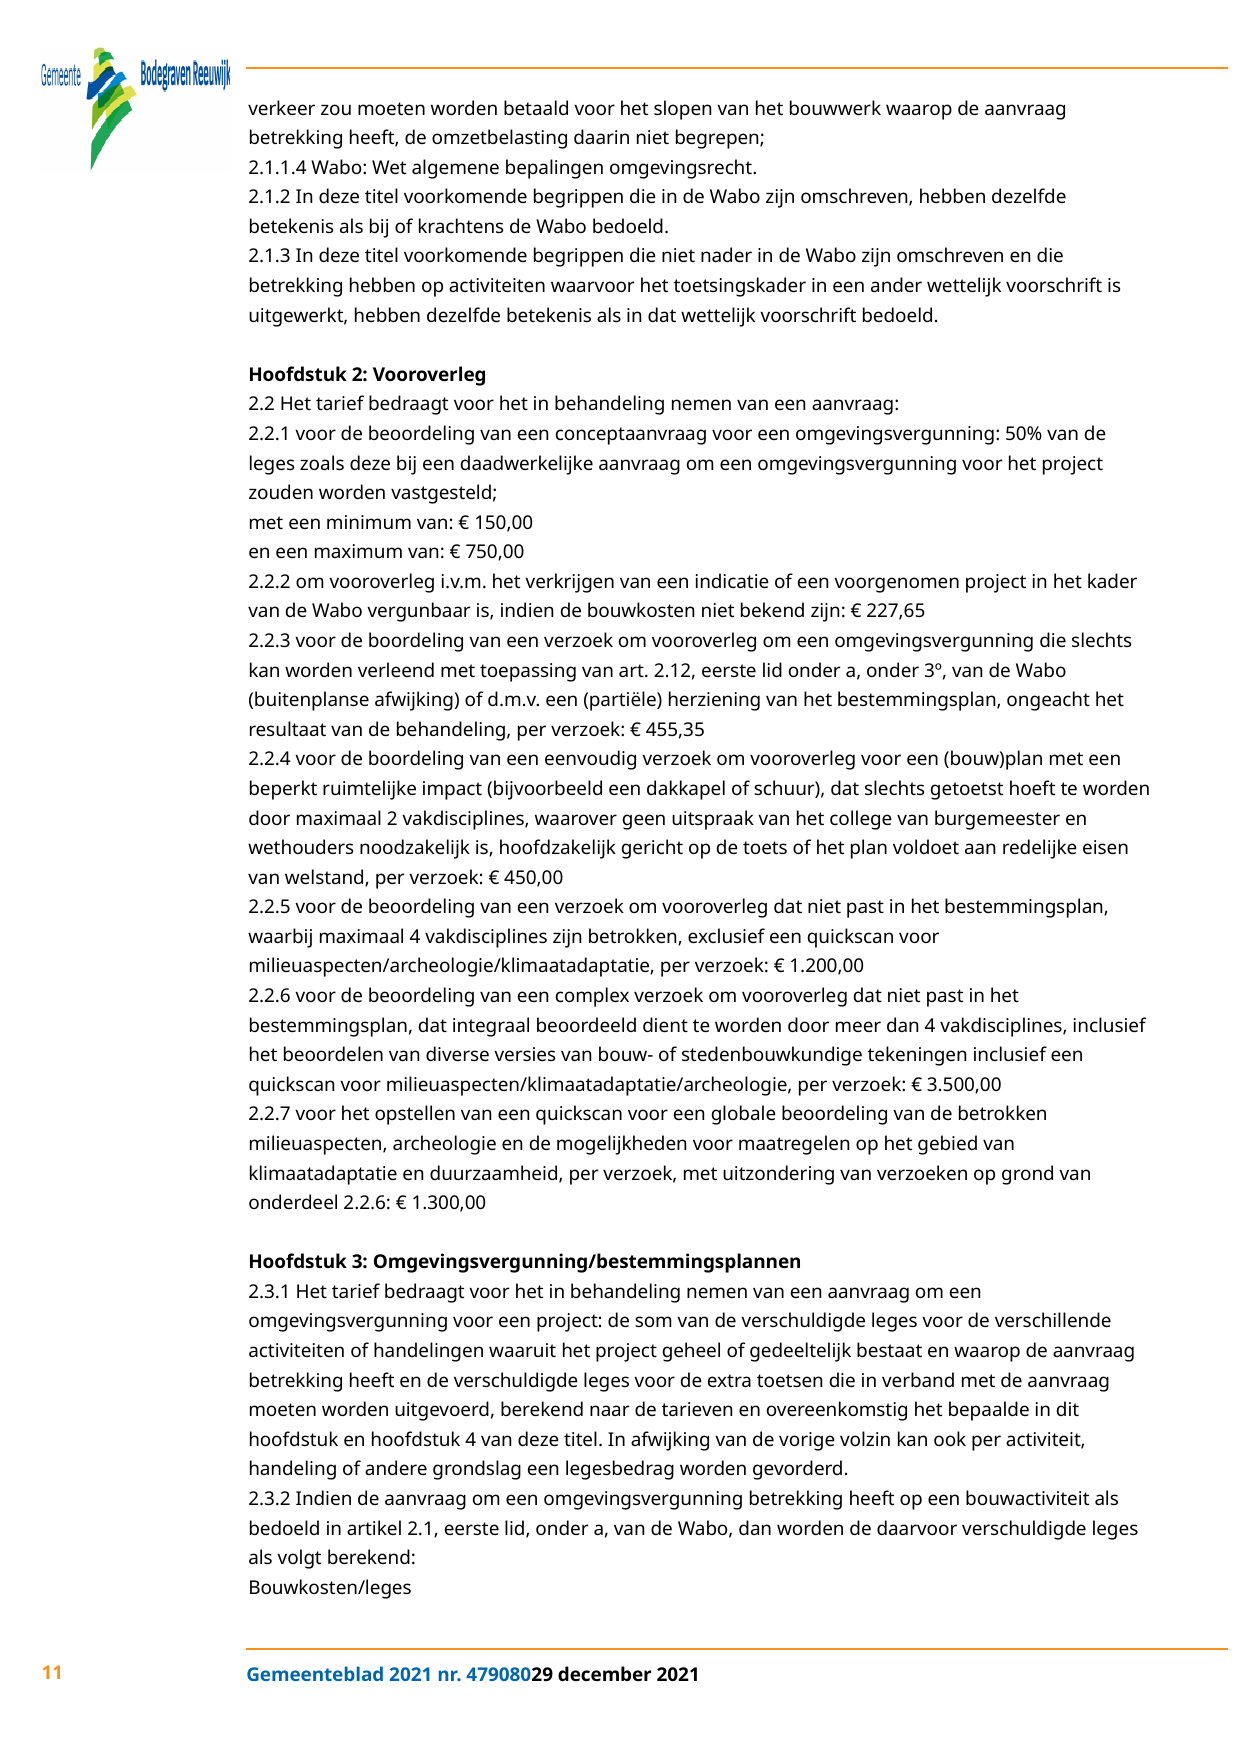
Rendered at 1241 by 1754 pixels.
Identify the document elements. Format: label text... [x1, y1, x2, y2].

text 2.2.2 om vooroverleg i.v.m. het verkrijgen van een indicatie of een voorgenomen project in het kader van de Wabo vergunbaar is, indien de bouwkosten niet bekend zijn: € 227,65 [248, 568, 1152, 623]
text verkeer zou moeten worden betaald voor het slopen van het bouwwerk waarop de aanvraag betrekking heeft, de omzetbelasting daarin niet begrepen; [248, 95, 1152, 150]
text 2.2.3 voor de boordeling van een verzoek om vooroverleg om een omgevingsvergunning die slechts kan worden verleend met toepassing van art. 2.12, eerste lid onder a, onder 3º, van de Wabo (buitenplanse afwijking) of d.m.v. een (partiële) herziening van het bestemmingsplan, ongeacht het resultaat van de behandeling, per verzoek: € 455,35 [248, 627, 1152, 742]
text met een minimum van: € 150,00 [248, 509, 1152, 535]
text 2.1.1.4 Wabo: Wet algemene bepalingen omgevingsrecht. [248, 154, 1152, 180]
text 2.2.6 voor de beoordeling van een complex verzoek om vooroverleg dat niet past in het bestemmingsplan, dat integraal beoordeeld dient te worden door meer dan 4 vakdisciplines, inclusief het beoordelen van diverse versies van bouw- of stedenbouwkundige tekeningen inclusief een quickscan voor milieuaspecten/klimaatadaptatie/archeologie, per verzoek: € 3.500,00 [248, 982, 1152, 1097]
text 2.3.1 Het tarief bedraagt voor het in behandeling nemen van een aanvraag om een omgevingsvergunning voor een project: de som van de verschuldigde leges voor de verschillende activiteiten of handelingen waaruit het project geheel of gedeeltelijk bestaat en waarop de aanvraag betrekking heeft en de verschuldigde leges voor de extra toetsen die in verband met de aanvraag moeten worden uitgevoerd, berekend naar de tarieven en overeenkomstig het bepaalde in dit hoofdstuk en hoofdstuk 4 van deze titel. In afwijking van de vorige volzin kan ook per activiteit, handeling of andere grondslag een legesbedrag worden gevorderd. [248, 1278, 1152, 1481]
text 2.2.5 voor de beoordeling van een verzoek om vooroverleg dat niet past in het bestemmingsplan, waarbij maximaal 4 vakdisciplines zijn betrokken, exclusief een quickscan voor milieuaspecten/archeologie/klimaatadaptatie, per verzoek: € 1.200,00 [248, 893, 1152, 978]
text 2.2.7 voor het opstellen van een quickscan voor een globale beoordeling van de betrokken milieuaspecten, archeologie en de mogelijkheden voor maatregelen op het gebied van klimaatadaptatie en duurzaamheid, per verzoek, met uitzondering van verzoeken op grond van onderdeel 2.2.6: € 1.300,00 [248, 1101, 1152, 1215]
text 2.1.2 In deze titel voorkomende begrippen die in de Wabo zijn omschreven, hebben dezelfde betekenis als bij of krachtens de Wabo bedoeld. [248, 183, 1152, 239]
text 2.2.4 voor de boordeling van een eenvoudig verzoek om vooroverleg voor een (bouw)plan met een beperkt ruimtelijke impact (bijvoorbeeld een dakkapel of schuur), dat slechts getoetst hoeft te worden door maximaal 2 vakdisciplines, waarover geen uitspraak van het college van burgemeester en wethouders noodzakelijk is, hoofdzakelijk gericht op de toets of het plan voldoet aan redelijke eisen van welstand, per verzoek: € 450,00 [248, 746, 1152, 890]
picture [41, 47, 231, 172]
text en een maximum van: € 750,00 [248, 538, 1152, 564]
text 2.1.3 In deze titel voorkomende begrippen die niet nader in de Wabo zijn omschreven en die betrekking hebben op activiteiten waarvoor het toetsingskader in een ander wettelijk voorschrift is uitgewerkt, hebben dezelfde betekenis als in dat wettelijk voorschrift bedoeld. [248, 243, 1152, 328]
text 2.2.1 voor de beoordeling van een conceptaanvraag voor een omgevingsvergunning: 50% van de leges zoals deze bij een daadwerkelijke aanvraag om een omgevingsvergunning voor het project zouden worden vastgesteld; [248, 420, 1152, 505]
text Hoofdstuk 2: Vooroverleg [248, 361, 1152, 387]
text 2.3.2 Indien de aanvraag om een omgevingsvergunning betrekking heeft op een bouwactiviteit als bedoeld in artikel 2.1, eerste lid, onder a, van de Wabo, dan worden de daarvoor verschuldigde leges als volgt berekend: [248, 1485, 1152, 1570]
text Bouwkosten/leges [248, 1574, 1152, 1600]
text 2.2 Het tarief bedraagt voor het in behandeling nemen van een aanvraag: [248, 391, 1152, 416]
text Hoofdstuk 3: Omgevingsvergunning/bestemmingsplannen [248, 1248, 1152, 1274]
